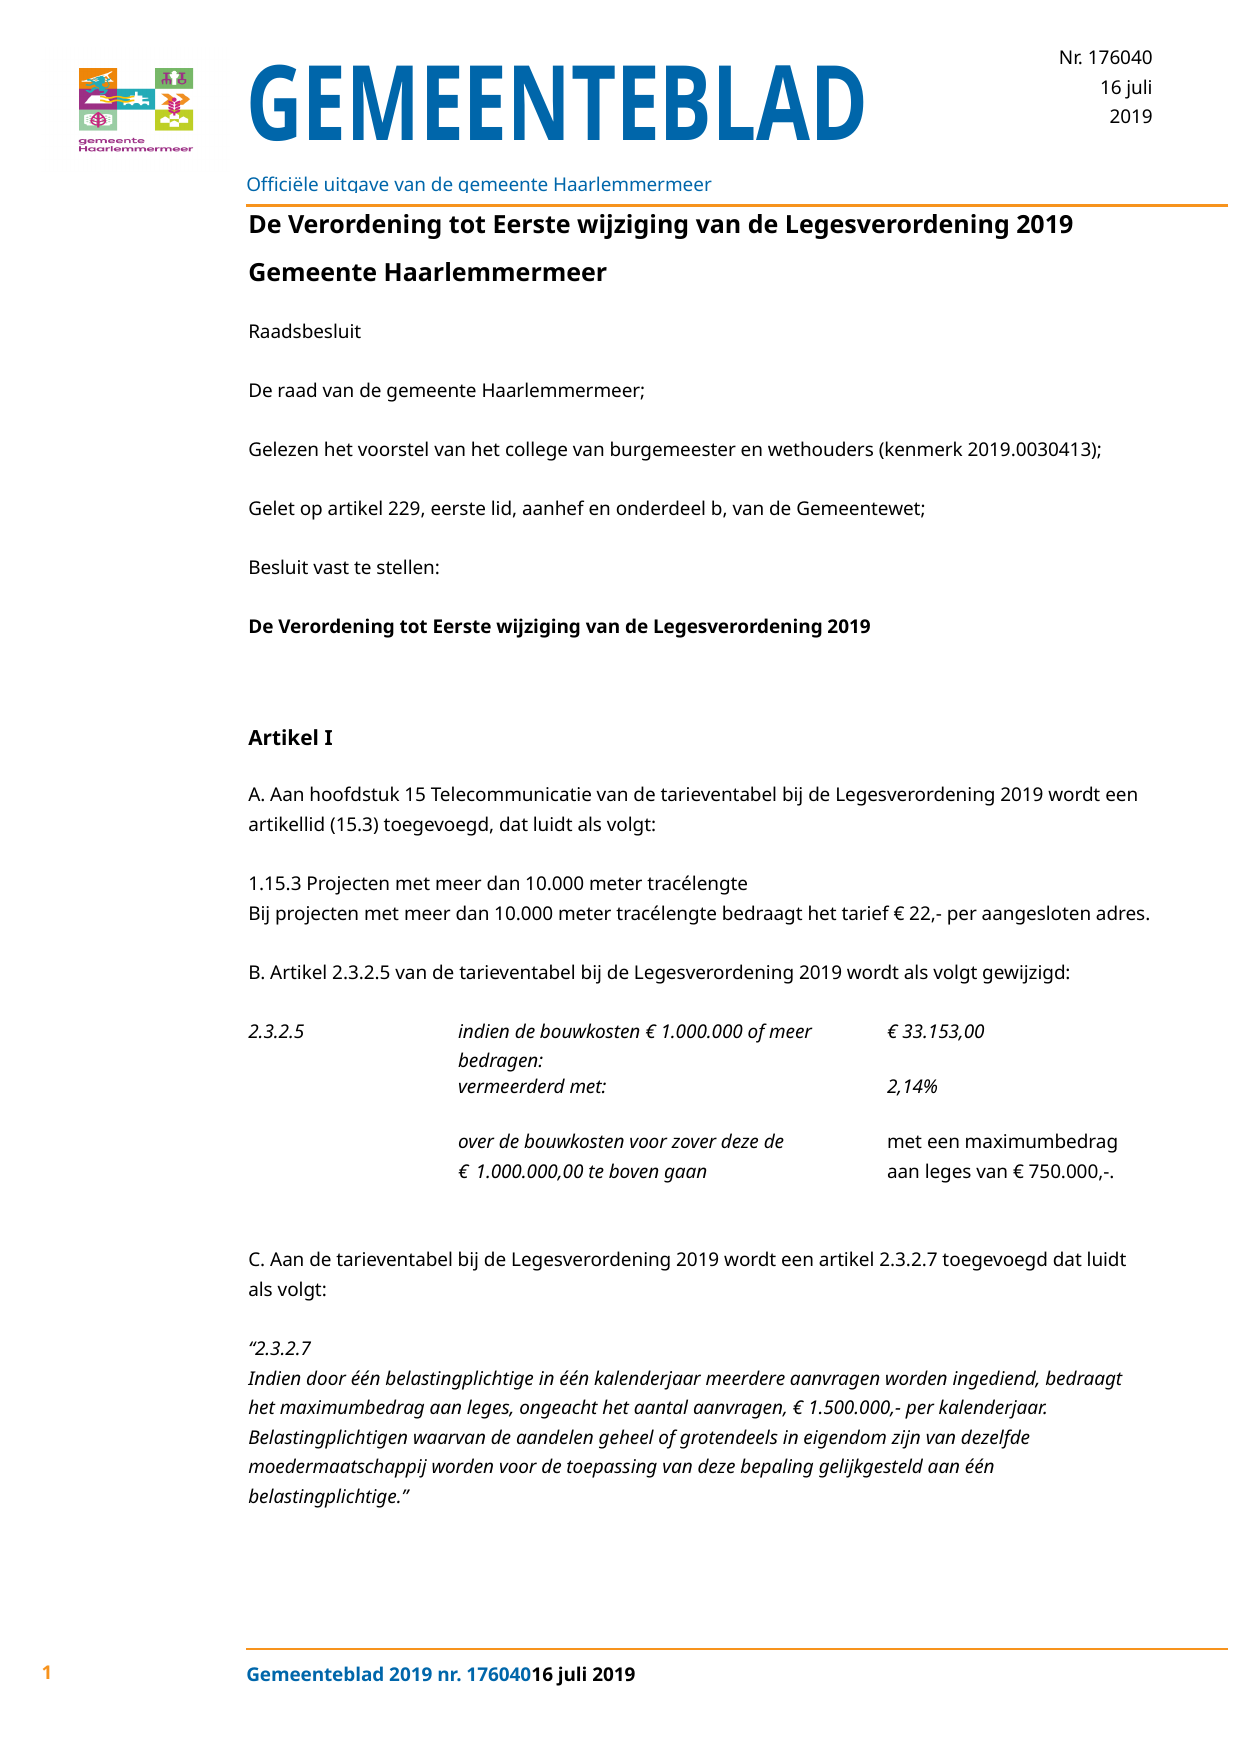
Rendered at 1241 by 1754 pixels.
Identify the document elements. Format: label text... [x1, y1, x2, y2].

text Indien door één belastingplichtige in één kalenderjaar meerdere aanvragen worden ingediend, bedraagt het maximumbedrag aan leges, ongeacht het aantal aanvragen, € 1.500.000,- per kalenderjaar. Belastingplichtigen waarvan de aandelen geheel of grotendeels in eigendom zijn van dezelfde moedermaatschappij worden voor de toepassing van deze bepaling gelijkgesteld aan één belastingplichtige.” [248, 1365, 1152, 1509]
table_header indien de bouwkosten € 1.000.000 of meer bedragen: [458, 1018, 887, 1073]
table_cell over de bouwkosten voor zover deze de € 1.000.000,00 te boven gaan [458, 1129, 887, 1184]
text De Verordening tot Eerste wijziging van de Legesverordening 2019 Gemeente Haarlemmermeer [248, 207, 1152, 288]
text De raad van de gemeente Haarlemmermeer; [248, 377, 1152, 403]
text Gelet op artikel 229, eerste lid, aanhef en onderdeel b, van de Gemeentewet; [248, 495, 1152, 521]
table_cell met een maximumbedrag aan leges van € 750.000,-. [887, 1129, 1152, 1184]
text Gelezen het voorstel van het college van burgemeester en wethouders (kenmerk 2019.0030413); [248, 436, 1152, 462]
table_cell [248, 1129, 458, 1184]
text B. Artikel 2.3.2.5 van de tarieventabel bij de Legesverordening 2019 wordt als volgt gewijzigd: [248, 959, 1152, 984]
text De Verordening tot Eerste wijziging van de Legesverordening 2019 [248, 614, 1152, 639]
picture [41, 47, 231, 172]
table_header 2.3.2.5 [248, 1018, 458, 1073]
text “2.3.2.7 [248, 1335, 1152, 1361]
text C. Aan de tarieventabel bij de Legesverordening 2019 wordt een artikel 2.3.2.7 toegevoegd dat luidt als volgt: [248, 1246, 1152, 1302]
text 1.15.3 Projecten met meer dan 10.000 meter tracélengte [248, 870, 1152, 896]
table_cell vermeerderd met: [458, 1074, 887, 1129]
text Bij projecten met meer dan 10.000 meter tracélengte bedraagt het tarief € 22,- per aangesloten adres. [248, 900, 1152, 925]
text Besluit vast te stellen: [248, 554, 1152, 580]
table_cell [248, 1074, 458, 1129]
text A. Aan hoofdstuk 15 Telecommunicatie van de tarieventabel bij de Legesverordening 2019 wordt een artikellid (15.3) toegevoegd, dat luidt als volgt: [248, 781, 1152, 837]
table_cell 2,14% [887, 1074, 1152, 1129]
text Artikel I [248, 723, 1152, 752]
table_header € 33.153,00 [887, 1018, 1152, 1073]
text Raadsbesluit [248, 318, 1152, 344]
